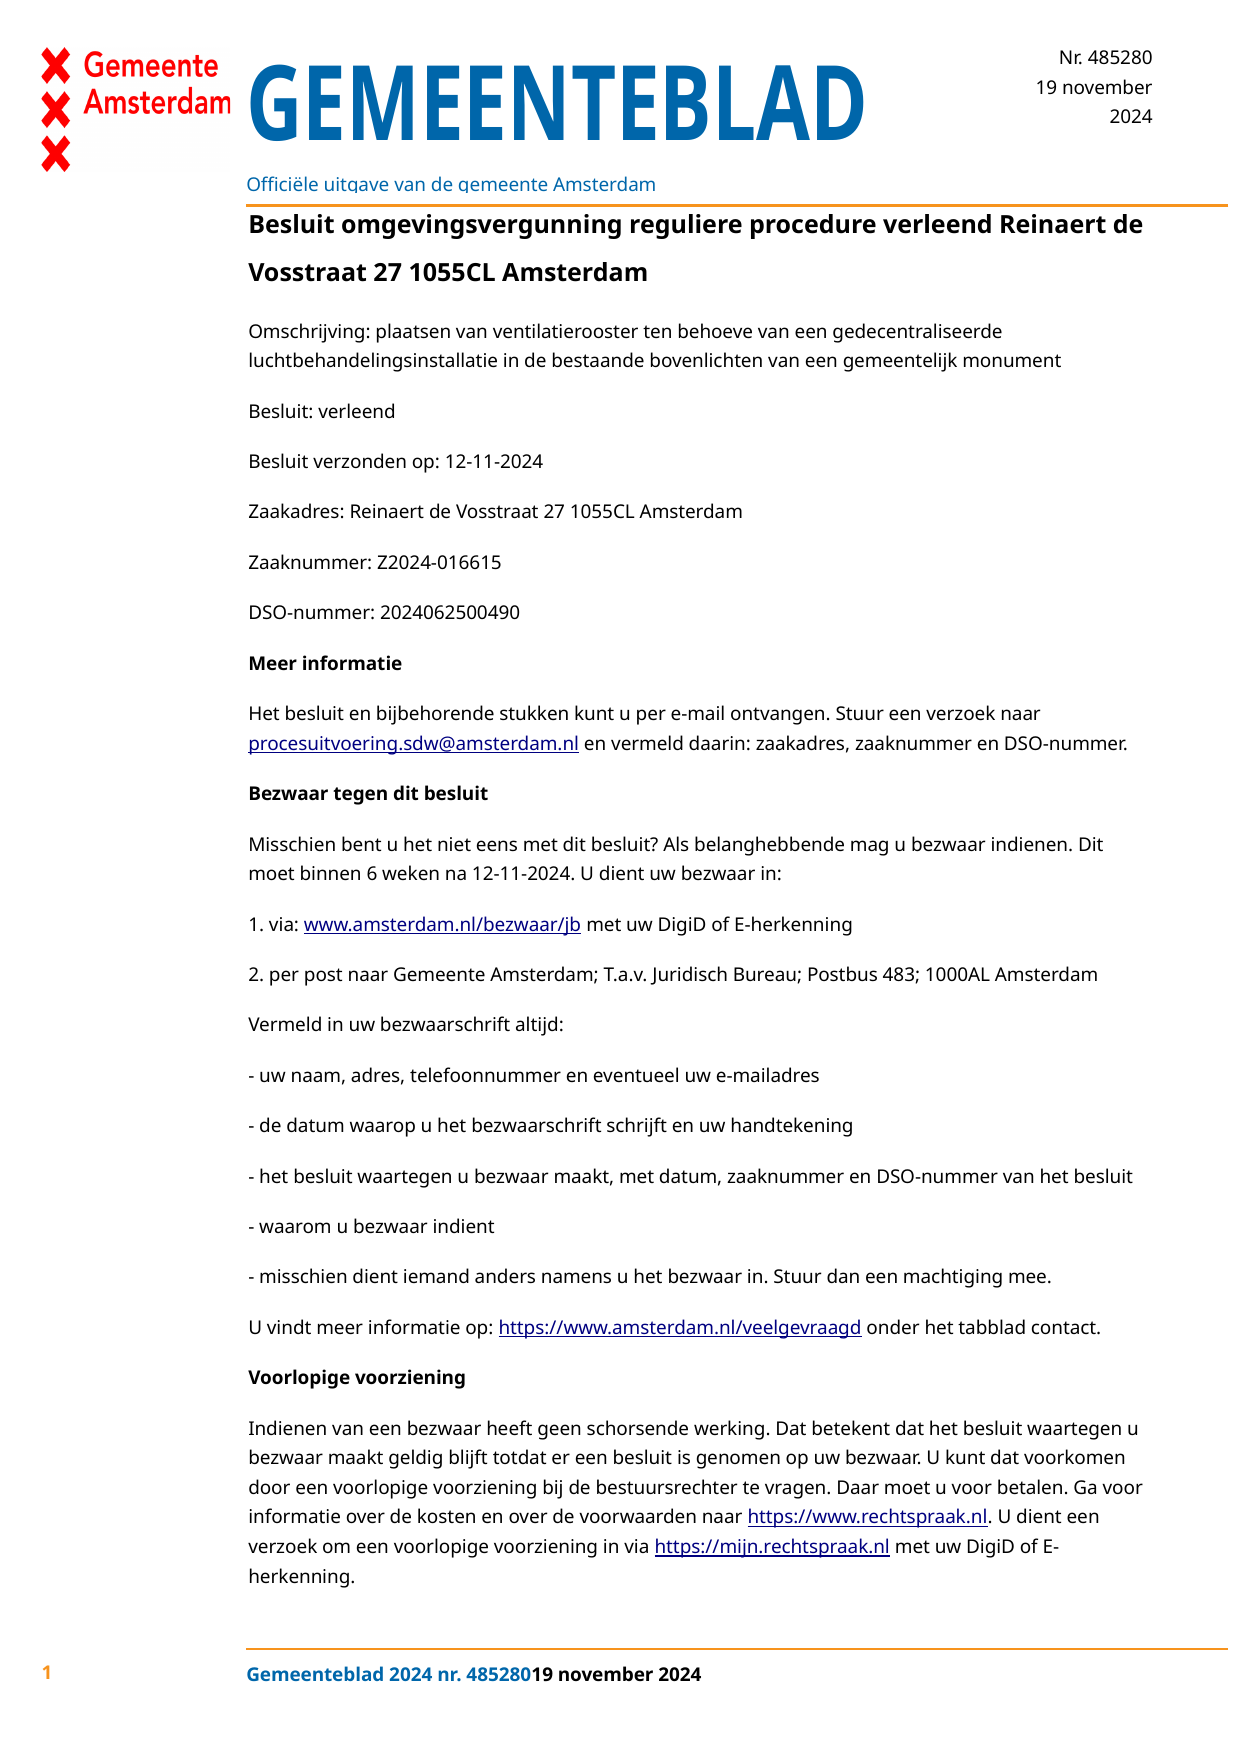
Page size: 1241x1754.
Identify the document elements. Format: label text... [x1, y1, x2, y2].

text - uw naam, adres, telefoonnummer en eventueel uw e-mailadres [248, 1062, 1152, 1088]
text Besluit omgevingsvergunning reguliere procedure verleend Reinaert de Vosstraat 27 1055CL Amsterdam [248, 207, 1152, 288]
text Misschien bent u het niet eens met dit besluit? Als belanghebbende mag u bezwaar indienen. Dit moet binnen 6 weken na 12-11-2024. U dient uw bezwaar in: [248, 831, 1152, 886]
text Zaakadres: Reinaert de Vosstraat 27 1055CL Amsterdam [248, 499, 1152, 524]
text Voorlopige voorziening [248, 1364, 1152, 1390]
text Besluit verzonden op: 12-11-2024 [248, 448, 1152, 474]
text - het besluit waartegen u bezwaar maakt, met datum, zaaknummer en DSO-nummer van het besluit [248, 1163, 1152, 1189]
text Omschrijving: plaatsen van ventilatierooster ten behoeve van een gedecentraliseerde luchtbehandelingsinstallatie in de bestaande bovenlichten van een gemeentelijk monument [248, 318, 1152, 373]
text 2. per post naar Gemeente Amsterdam; T.a.v. Juridisch Bureau; Postbus 483; 1000AL Amsterdam [248, 961, 1152, 987]
text Meer informatie [248, 650, 1152, 676]
text Besluit: verleend [248, 398, 1152, 424]
text - de datum waarop u het bezwaarschrift schrijft en uw handtekening [248, 1112, 1152, 1138]
picture [41, 47, 231, 172]
text Zaaknummer: Z2024-016615 [248, 549, 1152, 575]
text U vindt meer informatie op: https://www.amsterdam.nl/veelgevraagd onder het tabblad contact. [248, 1314, 1152, 1340]
text - waarom u bezwaar indient [248, 1213, 1152, 1239]
text DSO-nummer: 2024062500490 [248, 599, 1152, 625]
text Het besluit en bijbehorende stukken kunt u per e-mail ontvangen. Stuur een verzoek naar procesuitvoering.sdw@amsterdam.nl en vermeld daarin: zaakadres, zaaknummer en DSO-nummer. [248, 700, 1152, 756]
text Bezwaar tegen dit besluit [248, 780, 1152, 806]
text Indienen van een bezwaar heeft geen schorsende werking. Dat betekent dat het besluit waartegen u bezwaar maakt geldig blijft totdat er een besluit is genomen op uw bezwaar. U kunt dat voorkomen door een voorlopige voorziening bij de bestuursrechter te vragen. Daar moet u voor betalen. Ga voor informatie over de kosten en over de voorwaarden naar https://www.rechtspraak.nl. U dient een verzoek om een voorlopige voorziening in via https://mijn.rechtspraak.nl met uw DigiD of E-herkenning. [248, 1415, 1152, 1589]
text Vermeld in uw bezwaarschrift altijd: [248, 1012, 1152, 1037]
text - misschien dient iemand anders namens u het bezwaar in. Stuur dan een machtiging mee. [248, 1264, 1152, 1289]
text 1. via: www.amsterdam.nl/bezwaar/jb met uw DigiD of E-herkenning [248, 911, 1152, 937]
